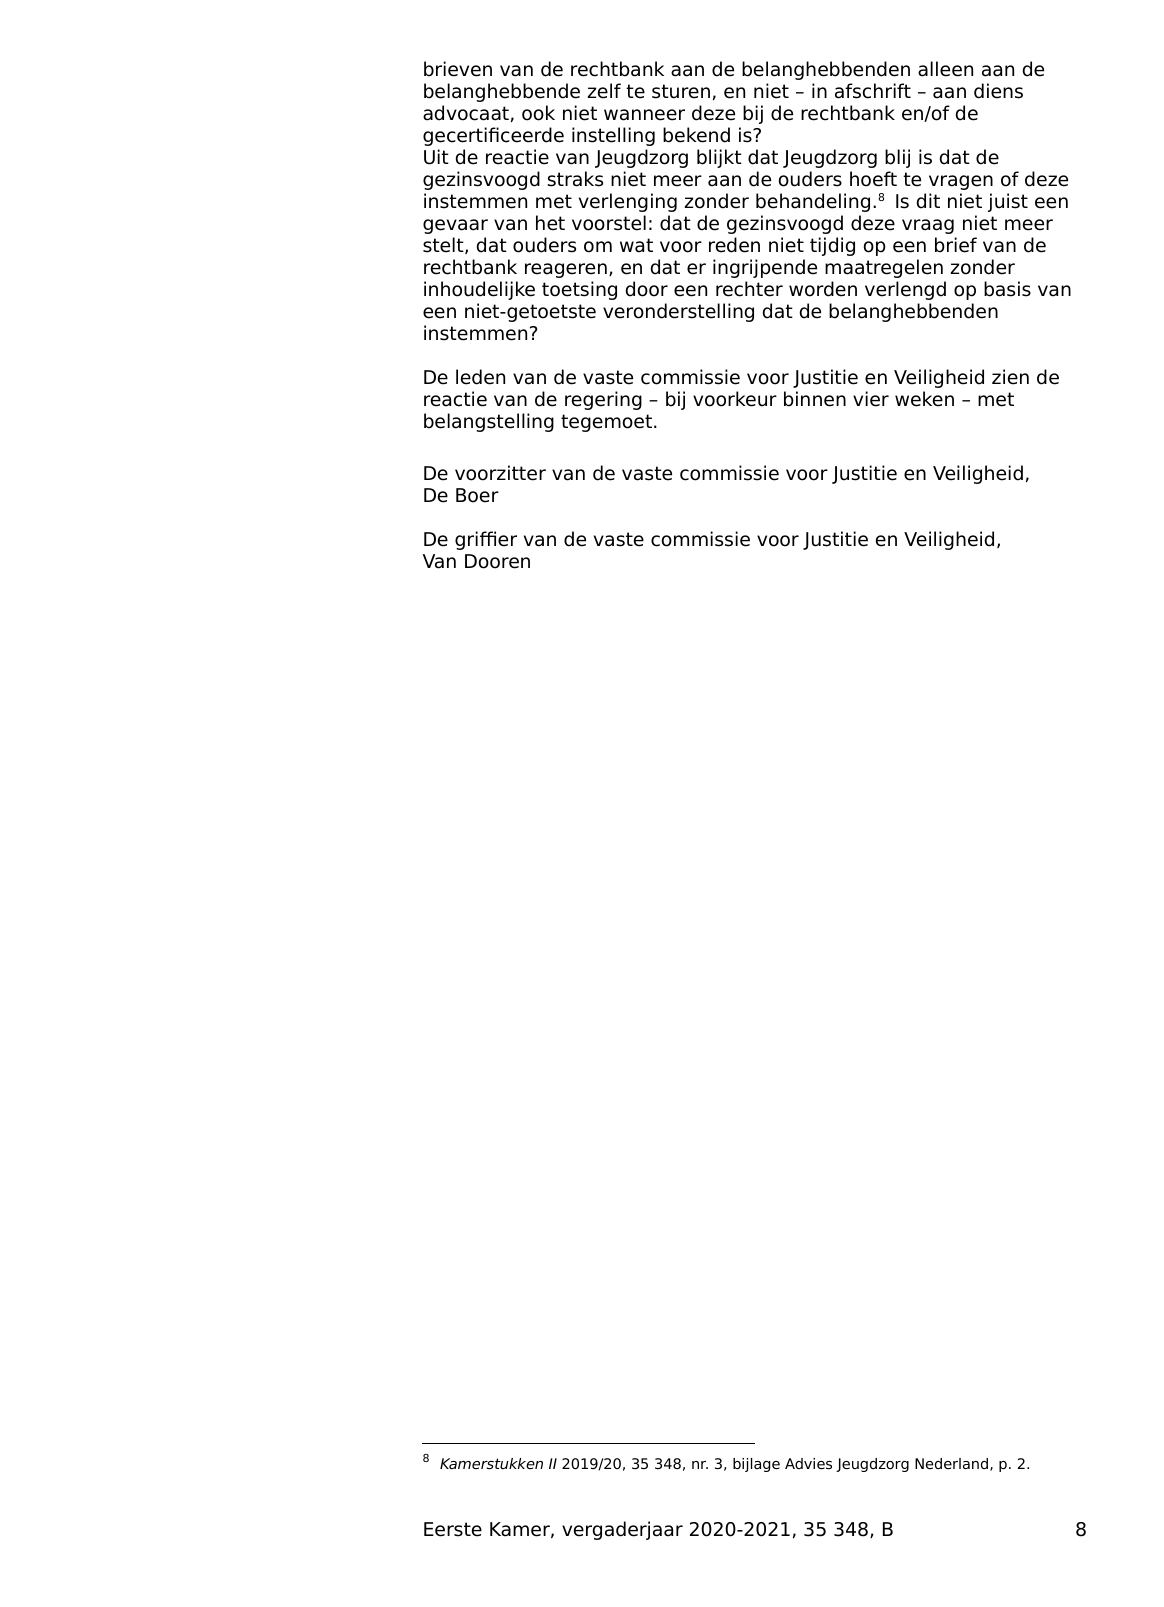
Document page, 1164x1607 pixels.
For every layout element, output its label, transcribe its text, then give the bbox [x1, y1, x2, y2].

text De griffier van de vaste commissie voor Justitie en Veiligheid, Van Dooren [422, 529, 1087, 573]
text De voorzitter van de vaste commissie voor Justitie en Veiligheid, De Boer [422, 463, 1087, 507]
text Uit de reactie van Jeugdzorg blijkt dat Jeugdzorg blij is dat de gezinsvoogd straks niet meer aan de ouders hoeft te vragen of deze instemmen met verlenging zonder behandeling. Is dit niet juist een gevaar van het voorstel: dat de gezinsvoogd deze vraag niet meer stelt, dat ouders om wat voor reden niet tijdig op een brief van de rechtbank reageren, en dat er ingrijpende maatregelen zonder inhoudelijke toetsing door een rechter worden verlengd op basis van een niet-getoetste veronderstelling dat de belanghebbenden instemmen? [422, 147, 1087, 345]
text Kamerstukken II 2019/20, 35 348, nr. 3, bijlage Advies Jeugdzorg Nederland, p. 2. [422, 1452, 1087, 1474]
text brieven van de rechtbank aan de belanghebbenden alleen aan de belanghebbende zelf te sturen, en niet – in afschrift – aan diens advocaat, ook niet wanneer deze bij de rechtbank en/of de gecertificeerde instelling bekend is? [422, 59, 1087, 147]
text De leden van de vaste commissie voor Justitie en Veiligheid zien de reactie van de regering – bij voorkeur binnen vier weken – met belangstelling tegemoet. [422, 367, 1087, 433]
